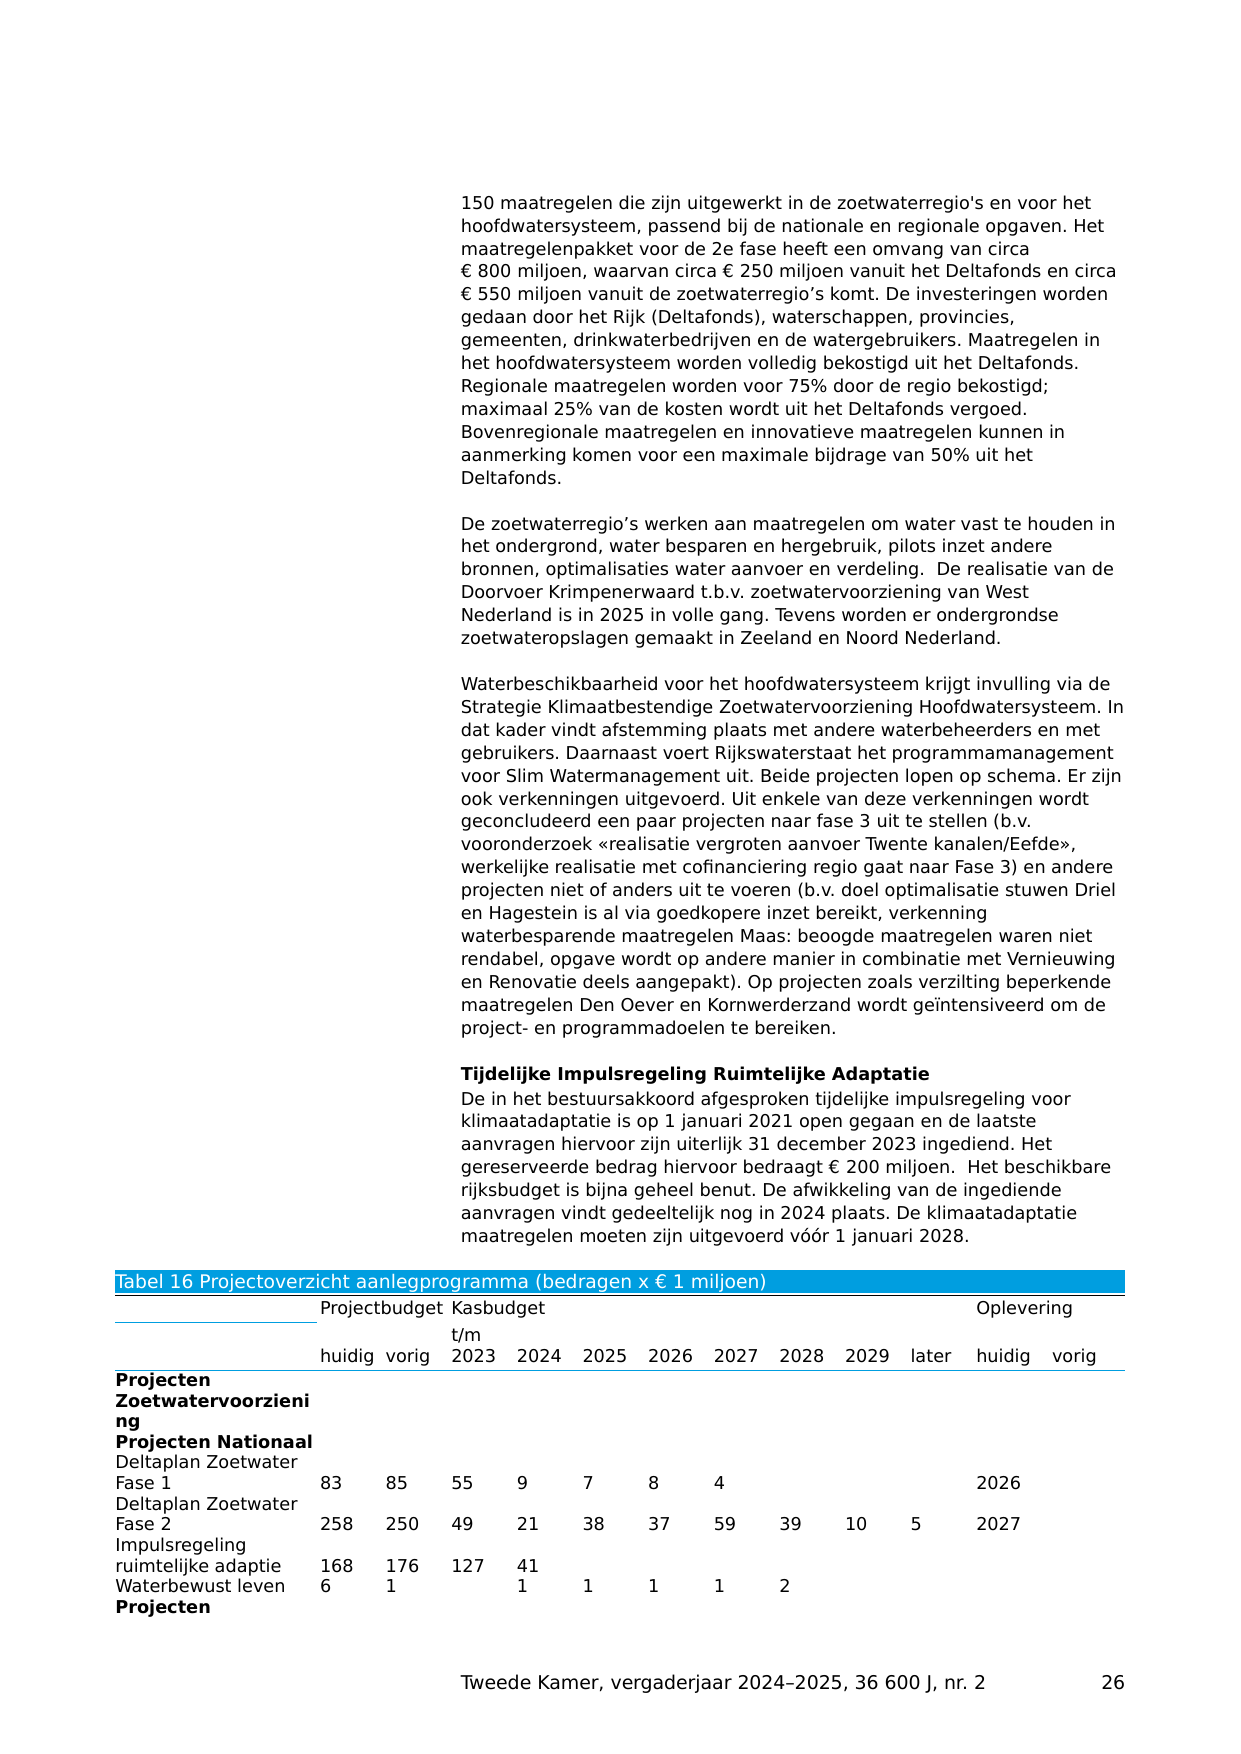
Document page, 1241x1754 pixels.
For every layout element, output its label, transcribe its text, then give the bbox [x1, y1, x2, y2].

table_cell [711, 1597, 776, 1617]
table_cell [973, 1535, 1049, 1576]
table_cell 168 [317, 1535, 382, 1576]
table_cell Projecten Zoetwatervoorziening [115, 1371, 317, 1432]
table_cell 10 [842, 1494, 907, 1535]
table_cell 39 [776, 1494, 842, 1535]
text 150 maatregelen die zijn uitgewerkt in de zoetwaterregio's en voor het hoofdwatersysteem, passend bij de nationale en regionale opgaven. Het maatregelenpakket voor de 2e fase heeft een omvang van circa € 800 miljoen, waarvan circa € 250 miljoen vanuit het Deltafonds en circa € 550 miljoen vanuit de zoetwaterregio’s komt. De investeringen worden gedaan door het Rijk (Deltafonds), waterschappen, provincies, gemeenten, drinkwaterbedrijven en de watergebruikers. Maatregelen in het hoofdwatersysteem worden volledig bekostigd uit het Deltafonds. Regionale maatregelen worden voor 75% door de regio bekostigd; maximaal 25% van de kosten wordt uit het Deltafonds vergoed. Bovenregionale maatregelen en innovatieve maatregelen kunnen in aanmerking komen voor een maximale bijdrage van 50% uit het Deltafonds. [461, 191, 1125, 489]
text De zoetwaterregio’s werken aan maatregelen om water vast te houden in het ondergrond, water besparen en hergebruik, pilots inzet andere bronnen, optimalisaties water aanvoer en verdeling. De realisatie van de Doorvoer Krimpenerwaard t.b.v. zoetwatervoorziening van West Nederland is in 2025 in volle gang. Tevens worden er ondergrondse zoetwateropslagen gemaakt in Zeeland en Noord Nederland. [461, 512, 1125, 649]
table_cell huidig [973, 1322, 1049, 1369]
table_cell t/m 2023 [448, 1322, 514, 1369]
table_cell [579, 1597, 645, 1617]
table_cell 2024 [514, 1322, 579, 1369]
table_cell 21 [514, 1494, 579, 1535]
table_cell 4 [711, 1453, 776, 1494]
table_cell [842, 1432, 907, 1452]
table_cell 83 [317, 1453, 382, 1494]
table_cell [1049, 1535, 1125, 1576]
table_cell [776, 1371, 842, 1432]
table_cell [776, 1453, 842, 1494]
table_cell Impulsregeling ruimtelijke adaptie [115, 1535, 317, 1576]
table_cell [908, 1597, 973, 1617]
table_cell vorig [1049, 1322, 1125, 1369]
table_cell [645, 1371, 711, 1432]
table_cell [711, 1535, 776, 1576]
table_cell 55 [448, 1453, 514, 1494]
table_cell 1 [514, 1576, 579, 1597]
table_cell [973, 1597, 1049, 1617]
table_cell [842, 1453, 907, 1494]
table_cell 5 [908, 1494, 973, 1535]
table_cell [1049, 1453, 1125, 1494]
text De in het bestuursakkoord afgesproken tijdelijke impulsregeling voor klimaatadaptatie is op 1 januari 2021 open gegaan en de laatste aanvragen hiervoor zijn uiterlijk 31 december 2023 ingediend. Het gereserveerde bedrag hiervoor bedraagt € 200 miljoen. Het beschikbare rijksbudget is bijna geheel benut. De afwikkeling van de ingediende aanvragen vindt gedeeltelijk nog in 2024 plaats. De klimaatadaptatie maatregelen moeten zijn uitgevoerd vóór 1 januari 2028. [461, 1087, 1125, 1247]
table_cell 2026 [973, 1453, 1049, 1494]
table_cell Oplevering [973, 1296, 1125, 1322]
table_cell [776, 1597, 842, 1617]
table_cell [317, 1371, 382, 1432]
table_cell 127 [448, 1535, 514, 1576]
table_cell Projectbudget [317, 1296, 448, 1322]
table_cell 1 [579, 1576, 645, 1597]
table_cell [908, 1432, 973, 1452]
table_cell huidig [317, 1322, 382, 1369]
table_cell [711, 1371, 776, 1432]
table_cell [514, 1371, 579, 1432]
table_cell [1049, 1371, 1125, 1432]
table_cell 6 [317, 1576, 382, 1597]
table_cell [514, 1432, 579, 1452]
table_cell Deltaplan Zoetwater Fase 1 [115, 1453, 317, 1494]
table_cell [1049, 1494, 1125, 1535]
table_cell 250 [383, 1494, 448, 1535]
table_cell 8 [645, 1453, 711, 1494]
table_cell [383, 1371, 448, 1432]
table_cell 2029 [842, 1322, 907, 1369]
table_cell [842, 1371, 907, 1432]
table_cell [908, 1535, 973, 1576]
table_cell [317, 1597, 382, 1617]
table_cell vorig [383, 1322, 448, 1369]
table_cell [317, 1432, 382, 1452]
table_cell 38 [579, 1494, 645, 1535]
table_cell [908, 1371, 973, 1432]
table_cell [842, 1535, 907, 1576]
table_cell [1049, 1432, 1125, 1452]
table_cell [1049, 1576, 1125, 1597]
table_cell [448, 1432, 514, 1452]
table_cell [908, 1453, 973, 1494]
table_cell [115, 1323, 317, 1369]
table_cell 2 [776, 1576, 842, 1597]
table_cell 2026 [645, 1322, 711, 1369]
table_cell [842, 1576, 907, 1597]
table_cell [973, 1432, 1049, 1452]
table_cell 41 [514, 1535, 579, 1576]
table_cell [579, 1371, 645, 1432]
table_cell [115, 1296, 317, 1322]
table_cell [973, 1371, 1049, 1432]
table_cell Kasbudget [448, 1296, 973, 1322]
table_cell [645, 1432, 711, 1452]
table_cell [579, 1432, 645, 1452]
table_cell [776, 1432, 842, 1452]
table_cell Waterbewust leven [115, 1576, 317, 1597]
table_cell 59 [711, 1494, 776, 1535]
table_cell [579, 1535, 645, 1576]
table_cell 85 [383, 1453, 448, 1494]
table_cell later [908, 1322, 973, 1369]
table_cell 37 [645, 1494, 711, 1535]
table_cell [776, 1535, 842, 1576]
table_cell [908, 1576, 973, 1597]
table_cell 1 [645, 1576, 711, 1597]
text Waterbeschikbaarheid voor het hoofdwatersysteem krijgt invulling via de Strategie Klimaatbestendige Zoetwatervoorziening Hoofdwatersysteem. In dat kader vindt afstemming plaats met andere waterbeheerders en met gebruikers. Daarnaast voert Rijkswaterstaat het programmamanagement voor Slim Watermanagement uit. Beide projecten lopen op schema. Er zijn ook verkenningen uitgevoerd. Uit enkele van deze verkenningen wordt geconcludeerd een paar projecten naar fase 3 uit te stellen (b.v. vooronderzoek «realisatie vergroten aanvoer Twente kanalen/Eefde», werkelijke realisatie met cofinanciering regio gaat naar Fase 3) en andere projecten niet of anders uit te voeren (b.v. doel optimalisatie stuwen Driel en Hagestein is al via goedkopere inzet bereikt, verkenning waterbesparende maatregelen Maas: beoogde maatregelen waren niet rendabel, opgave wordt op andere manier in combinatie met Vernieuwing en Renovatie deels aangepakt). Op projecten zoals verzilting beperkende maatregelen Den Oever en Kornwerderzand wordt geïntensiveerd om de project- en programmadoelen te bereiken. [461, 672, 1125, 1039]
table_cell Projecten [115, 1597, 317, 1617]
text Tijdelijke Impulsregeling Ruimtelijke Adaptatie [461, 1062, 1125, 1084]
table_cell 1 [383, 1576, 448, 1597]
table_cell [711, 1432, 776, 1452]
table_cell 2027 [973, 1494, 1049, 1535]
table_cell Projecten Nationaal [115, 1432, 317, 1452]
table_cell [842, 1597, 907, 1617]
table_cell [645, 1535, 711, 1576]
table_cell [448, 1597, 514, 1617]
table_cell 1 [711, 1576, 776, 1597]
table_cell 2028 [776, 1322, 842, 1369]
table_cell [973, 1576, 1049, 1597]
table_cell [383, 1597, 448, 1617]
table_cell 176 [383, 1535, 448, 1576]
table_cell [448, 1576, 514, 1597]
table_cell 9 [514, 1453, 579, 1494]
table_cell [448, 1371, 514, 1432]
table_cell 7 [579, 1453, 645, 1494]
table_cell 2025 [579, 1322, 645, 1369]
table_cell [645, 1597, 711, 1617]
table_cell 258 [317, 1494, 382, 1535]
table_cell Deltaplan Zoetwater Fase 2 [115, 1494, 317, 1535]
table_cell 49 [448, 1494, 514, 1535]
table_cell [514, 1597, 579, 1617]
table_cell 2027 [711, 1322, 776, 1369]
table_cell [1049, 1597, 1125, 1617]
table_cell [383, 1432, 448, 1452]
